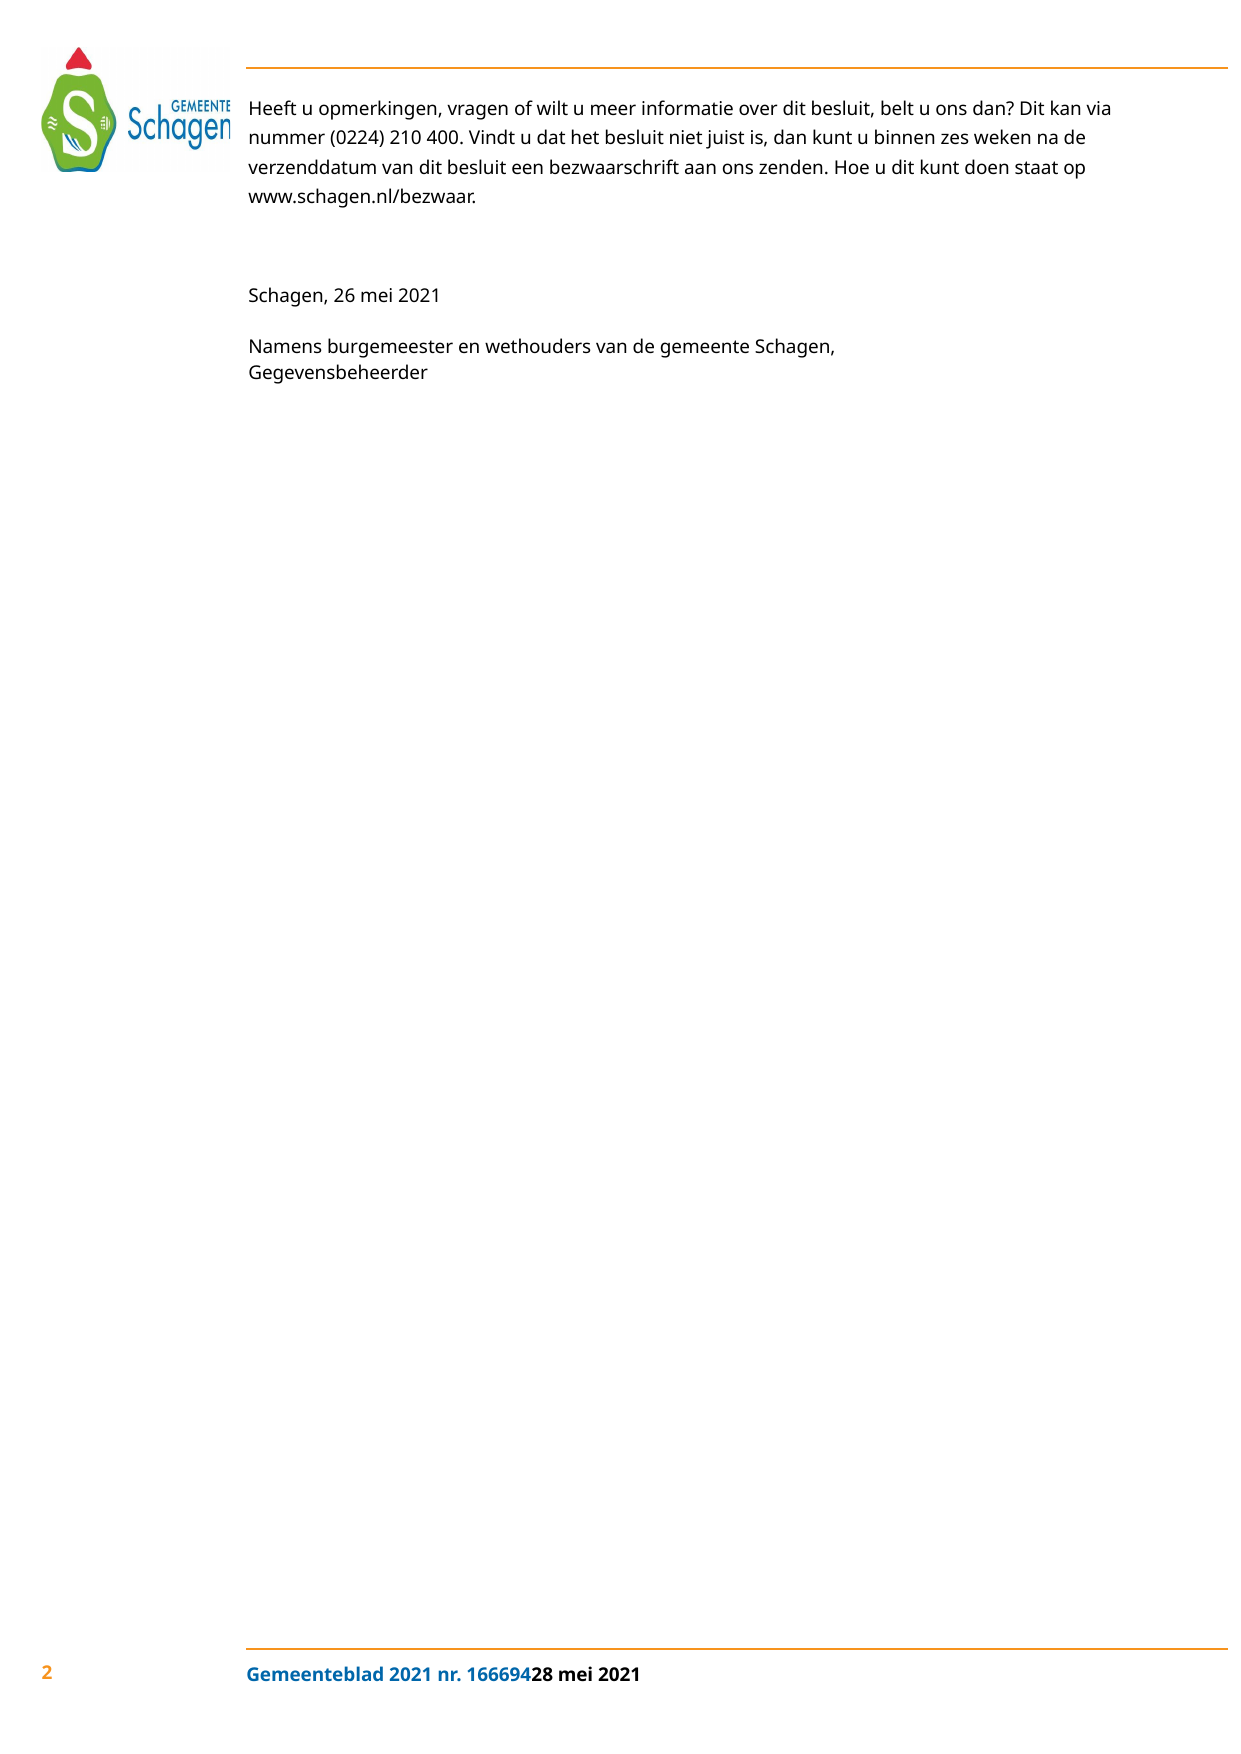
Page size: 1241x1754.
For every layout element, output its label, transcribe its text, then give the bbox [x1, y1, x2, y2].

text Namens burgemeester en wethouders van de gemeente Schagen, [248, 333, 1152, 359]
text Gegevensbeheerder [248, 359, 1152, 385]
text Heeft u opmerkingen, vragen of wilt u meer informatie over dit besluit, belt u ons dan? Dit kan via nummer (0224) 210 400. Vindt u dat het besluit niet juist is, dan kunt u binnen zes weken na de verzenddatum van dit besluit een bezwaarschrift aan ons zenden. Hoe u dit kunt doen staat op www.schagen.nl/bezwaar. [248, 95, 1152, 209]
picture [41, 47, 231, 172]
text Schagen, 26 mei 2021 [248, 282, 1152, 307]
